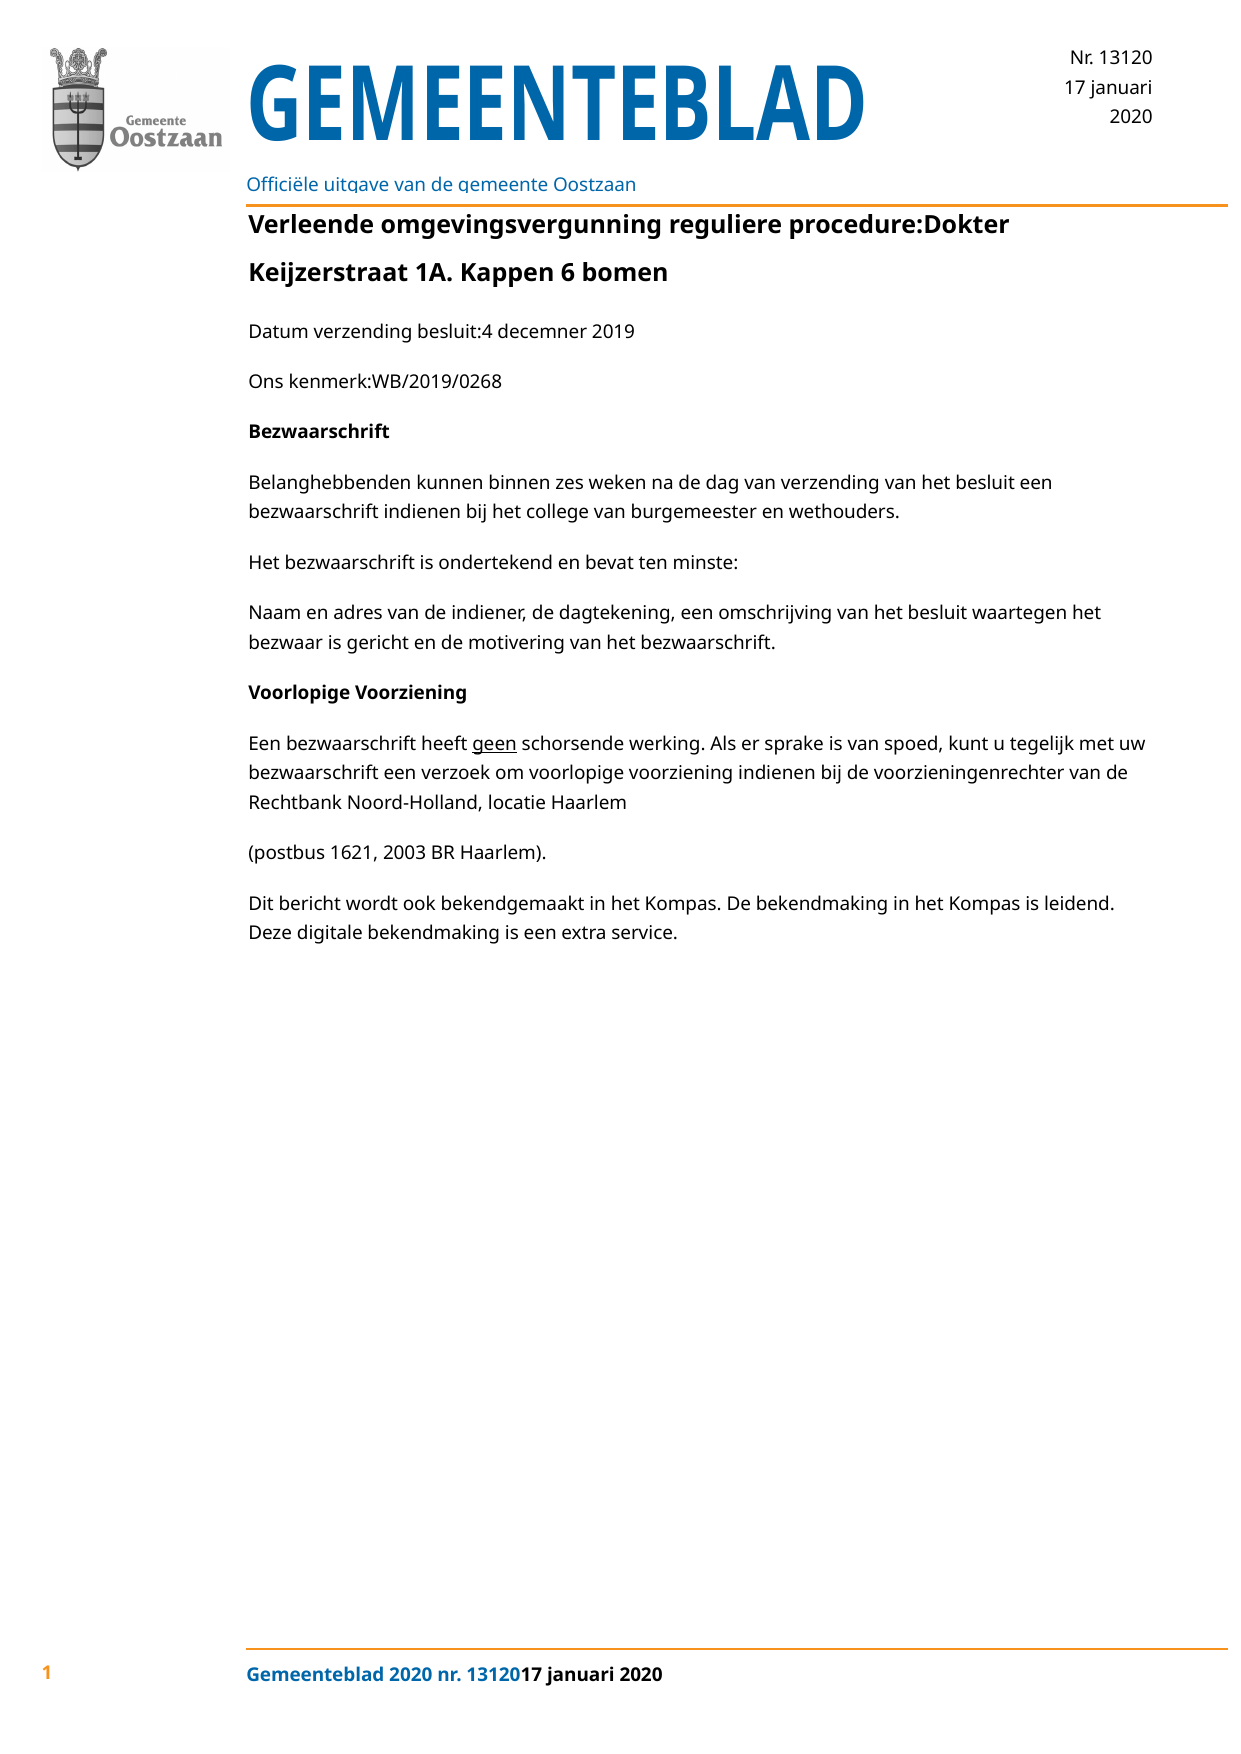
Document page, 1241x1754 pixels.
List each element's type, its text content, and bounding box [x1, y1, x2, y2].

text Belanghebbenden kunnen binnen zes weken na de dag van verzending van het besluit een bezwaarschrift indienen bij het college van burgemeester en wethouders. [248, 469, 1152, 524]
text Datum verzending besluit:4 decemner 2019 [248, 318, 1152, 344]
text Voorlopige Voorziening [248, 679, 1152, 705]
text Verleende omgevingsvergunning reguliere procedure:Dokter Keijzerstraat 1A. Kappen 6 bomen [248, 207, 1152, 288]
picture [41, 47, 231, 172]
text (postbus 1621, 2003 BR Haarlem). [248, 839, 1152, 865]
text Het bezwaarschrift is ondertekend en bevat ten minste: [248, 549, 1152, 575]
text Ons kenmerk:WB/2019/0268 [248, 368, 1152, 394]
text Dit bericht wordt ook bekendgemaakt in het Kompas. De bekendmaking in het Kompas is leidend. Deze digitale bekendmaking is een extra service. [248, 890, 1152, 945]
text Naam en adres van de indiener, de dagtekening, een omschrijving van het besluit waartegen het bezwaar is gericht en de motivering van het bezwaarschrift. [248, 599, 1152, 655]
text Bezwaarschrift [248, 419, 1152, 444]
text Een bezwaarschrift heeft geen schorsende werking. Als er sprake is van spoed, kunt u tegelijk met uw bezwaarschrift een verzoek om voorlopige voorziening indienen bij de voorzieningenrechter van de Rechtbank Noord-Holland, locatie Haarlem [248, 730, 1152, 815]
